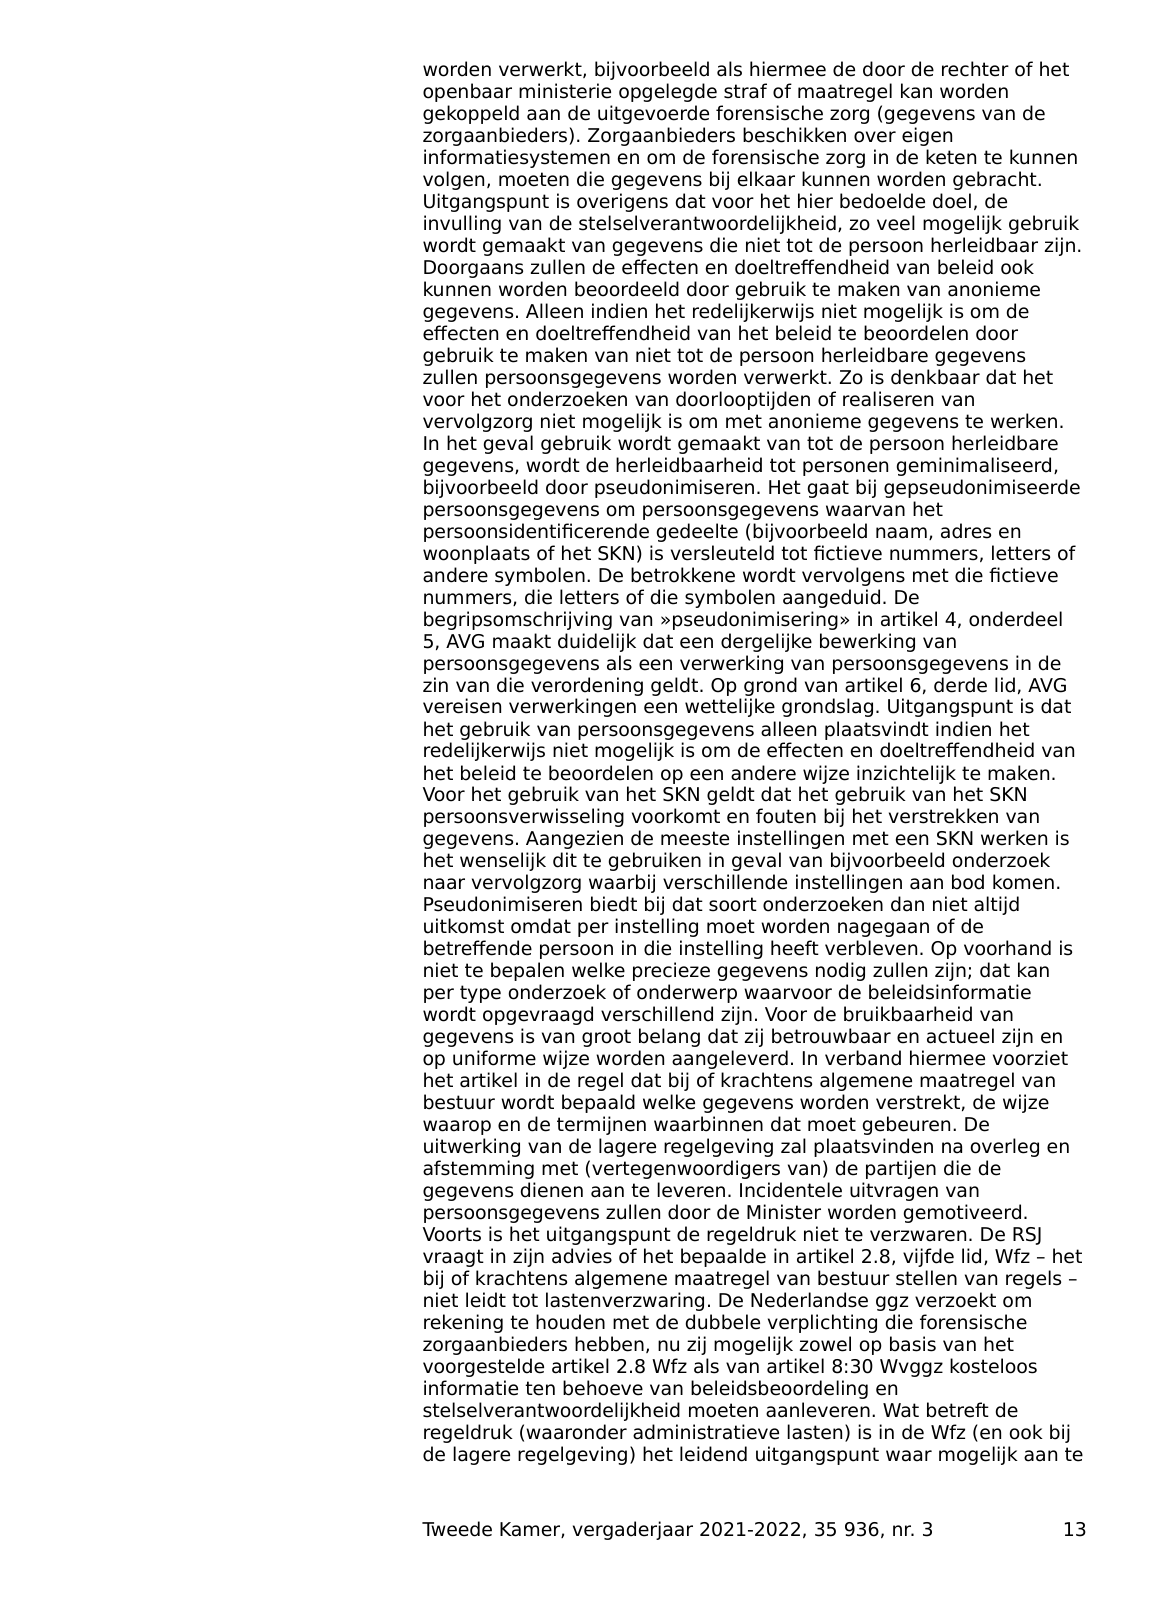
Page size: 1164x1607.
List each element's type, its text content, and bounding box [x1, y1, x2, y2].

text worden verwerkt, bijvoorbeeld als hiermee de door de rechter of het openbaar ministerie opgelegde straf of maatregel kan worden gekoppeld aan de uitgevoerde forensische zorg (gegevens van de zorgaanbieders). Zorgaanbieders beschikken over eigen informatiesystemen en om de forensische zorg in de keten te kunnen volgen, moeten die gegevens bij elkaar kunnen worden gebracht. Uitgangspunt is overigens dat voor het hier bedoelde doel, de invulling van de stelselverantwoordelijkheid, zo veel mogelijk gebruik wordt gemaakt van gegevens die niet tot de persoon herleidbaar zijn. Doorgaans zullen de effecten en doeltreffendheid van beleid ook kunnen worden beoordeeld door gebruik te maken van anonieme gegevens. Alleen indien het redelijkerwijs niet mogelijk is om de effecten en doeltreffendheid van het beleid te beoordelen door gebruik te maken van niet tot de persoon herleidbare gegevens zullen persoonsgegevens worden verwerkt. Zo is denkbaar dat het voor het onderzoeken van doorlooptijden of realiseren van vervolgzorg niet mogelijk is om met anonieme gegevens te werken. In het geval gebruik wordt gemaakt van tot de persoon herleidbare gegevens, wordt de herleidbaarheid tot personen geminimaliseerd, bijvoorbeeld door pseudonimiseren. Het gaat bij gepseudonimiseerde persoonsgegevens om persoonsgegevens waarvan het persoonsidentificerende gedeelte (bijvoorbeeld naam, adres en woonplaats of het SKN) is versleuteld tot fictieve nummers, letters of andere symbolen. De betrokkene wordt vervolgens met die fictieve nummers, die letters of die symbolen aangeduid. De begripsomschrijving van »pseudonimisering» in artikel 4, onderdeel 5, AVG maakt duidelijk dat een dergelijke bewerking van persoonsgegevens als een verwerking van persoonsgegevens in de zin van die verordening geldt. Op grond van artikel 6, derde lid, AVG vereisen verwerkingen een wettelijke grondslag. Uitgangspunt is dat het gebruik van persoonsgegevens alleen plaatsvindt indien het redelijkerwijs niet mogelijk is om de effecten en doeltreffendheid van het beleid te beoordelen op een andere wijze inzichtelijk te maken. Voor het gebruik van het SKN geldt dat het gebruik van het SKN persoonsverwisseling voorkomt en fouten bij het verstrekken van gegevens. Aangezien de meeste instellingen met een SKN werken is het wenselijk dit te gebruiken in geval van bijvoorbeeld onderzoek naar vervolgzorg waarbij verschillende instellingen aan bod komen. Pseudonimiseren biedt bij dat soort onderzoeken dan niet altijd uitkomst omdat per instelling moet worden nagegaan of de betreffende persoon in die instelling heeft verbleven. Op voorhand is niet te bepalen welke precieze gegevens nodig zullen zijn; dat kan per type onderzoek of onderwerp waarvoor de beleidsinformatie wordt opgevraagd verschillend zijn. Voor de bruikbaarheid van gegevens is van groot belang dat zij betrouwbaar en actueel zijn en op uniforme wijze worden aangeleverd. In verband hiermee voorziet het artikel in de regel dat bij of krachtens algemene maatregel van bestuur wordt bepaald welke gegevens worden verstrekt, de wijze waarop en de termijnen waarbinnen dat moet gebeuren. De uitwerking van de lagere regelgeving zal plaatsvinden na overleg en afstemming met (vertegenwoordigers van) de partijen die de gegevens dienen aan te leveren. Incidentele uitvragen van persoonsgegevens zullen door de Minister worden gemotiveerd. Voorts is het uitgangspunt de regeldruk niet te verzwaren. De RSJ vraagt in zijn advies of het bepaalde in artikel 2.8, vijfde lid, Wfz – het bij of krachtens algemene maatregel van bestuur stellen van regels – niet leidt tot lastenverzwaring. De Nederlandse ggz verzoekt om rekening te houden met de dubbele verplichting die forensische zorgaanbieders hebben, nu zij mogelijk zowel op basis van het voorgestelde artikel 2.8 Wfz als van artikel 8:30 Wvggz kosteloos informatie ten behoeve van beleidsbeoordeling en stelselverantwoordelijkheid moeten aanleveren. Wat betreft de regeldruk (waaronder administratieve lasten) is in de Wfz (en ook bij de lagere regelgeving) het leidend uitgangspunt waar mogelijk aan te [422, 59, 1087, 1466]
